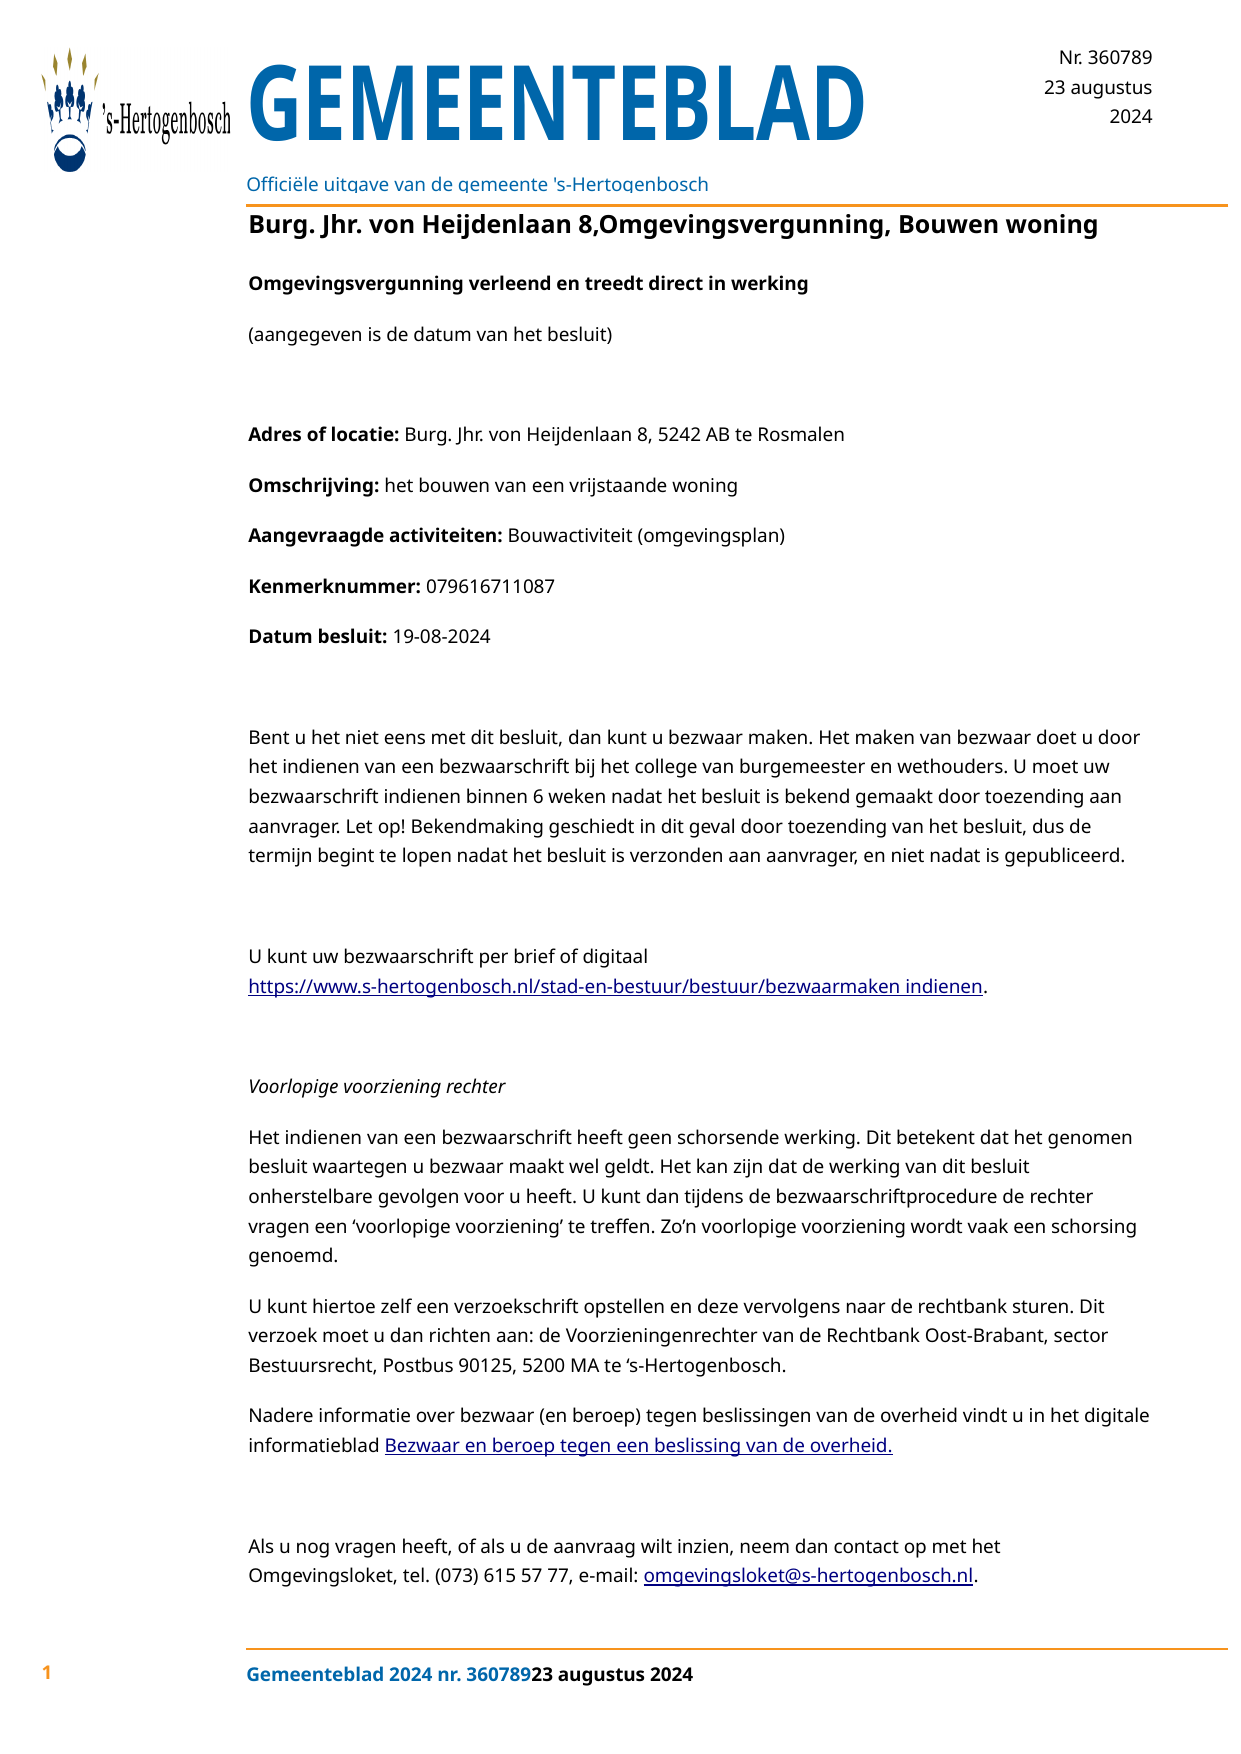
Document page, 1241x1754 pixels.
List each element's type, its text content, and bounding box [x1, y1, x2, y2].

text Aangevraagde activiteiten: Bouwactiviteit (omgevingsplan) [248, 522, 1152, 548]
text Nadere informatie over bezwaar (en beroep) tegen beslissingen van de overheid vindt u in het digitale informatieblad Bezwaar en beroep tegen een beslissing van de overheid. [248, 1402, 1152, 1458]
text Omgevingsvergunning verleend en treedt direct in werking [248, 270, 1152, 296]
text Burg. Jhr. von Heijdenlaan 8,Omgevingsvergunning, Bouwen woning [248, 207, 1152, 241]
text Datum besluit: 19-08-2024 [248, 623, 1152, 649]
picture [41, 47, 231, 172]
text Het indienen van een bezwaarschrift heeft geen schorsende werking. Dit betekent dat het genomen besluit waartegen u bezwaar maakt wel geldt. Het kan zijn dat de werking van dit besluit onherstelbare gevolgen voor u heeft. U kunt dan tijdens de bezwaarschriftprocedure de rechter vragen een ‘voorlopige voorziening’ te treffen. Zo’n voorlopige voorziening wordt vaak een schorsing genoemd. [248, 1124, 1152, 1268]
text Kenmerknummer: 079616711087 [248, 573, 1152, 598]
text U kunt uw bezwaarschrift per brief of digitaal https://www.s-hertogenbosch.nl/stad-en-bestuur/bestuur/bezwaarmaken indienen. [248, 943, 1152, 998]
text (aangegeven is de datum van het besluit) [248, 321, 1152, 346]
text Als u nog vragen heeft, of als u de aanvraag wilt inzien, neem dan contact op met het Omgevingsloket, tel. (073) 615 57 77, e-mail: omgevingsloket@s-hertogenbosch.nl. [248, 1533, 1152, 1588]
text Bent u het niet eens met dit besluit, dan kunt u bezwaar maken. Het maken van bezwaar doet u door het indienen van een bezwaarschrift bij het college van burgemeester en wethouders. U moet uw bezwaarschrift indienen binnen 6 weken nadat het besluit is bekend gemaakt door toezending aan aanvrager. Let op! Bekendmaking geschiedt in dit geval door toezending van het besluit, dus de termijn begint te lopen nadat het besluit is verzonden aan aanvrager, en niet nadat is gepubliceerd. [248, 724, 1152, 868]
text Adres of locatie: Burg. Jhr. von Heijdenlaan 8, 5242 AB te Rosmalen [248, 422, 1152, 447]
text Omschrijving: het bouwen van een vrijstaande woning [248, 472, 1152, 498]
text U kunt hiertoe zelf een verzoekschrift opstellen en deze vervolgens naar de rechtbank sturen. Dit verzoek moet u dan richten aan: de Voorzieningenrechter van de Rechtbank Oost-Brabant, sector Bestuursrecht, Postbus 90125, 5200 MA te ‘s-Hertogenbosch. [248, 1293, 1152, 1378]
text Voorlopige voorziening rechter [248, 1074, 1152, 1099]
